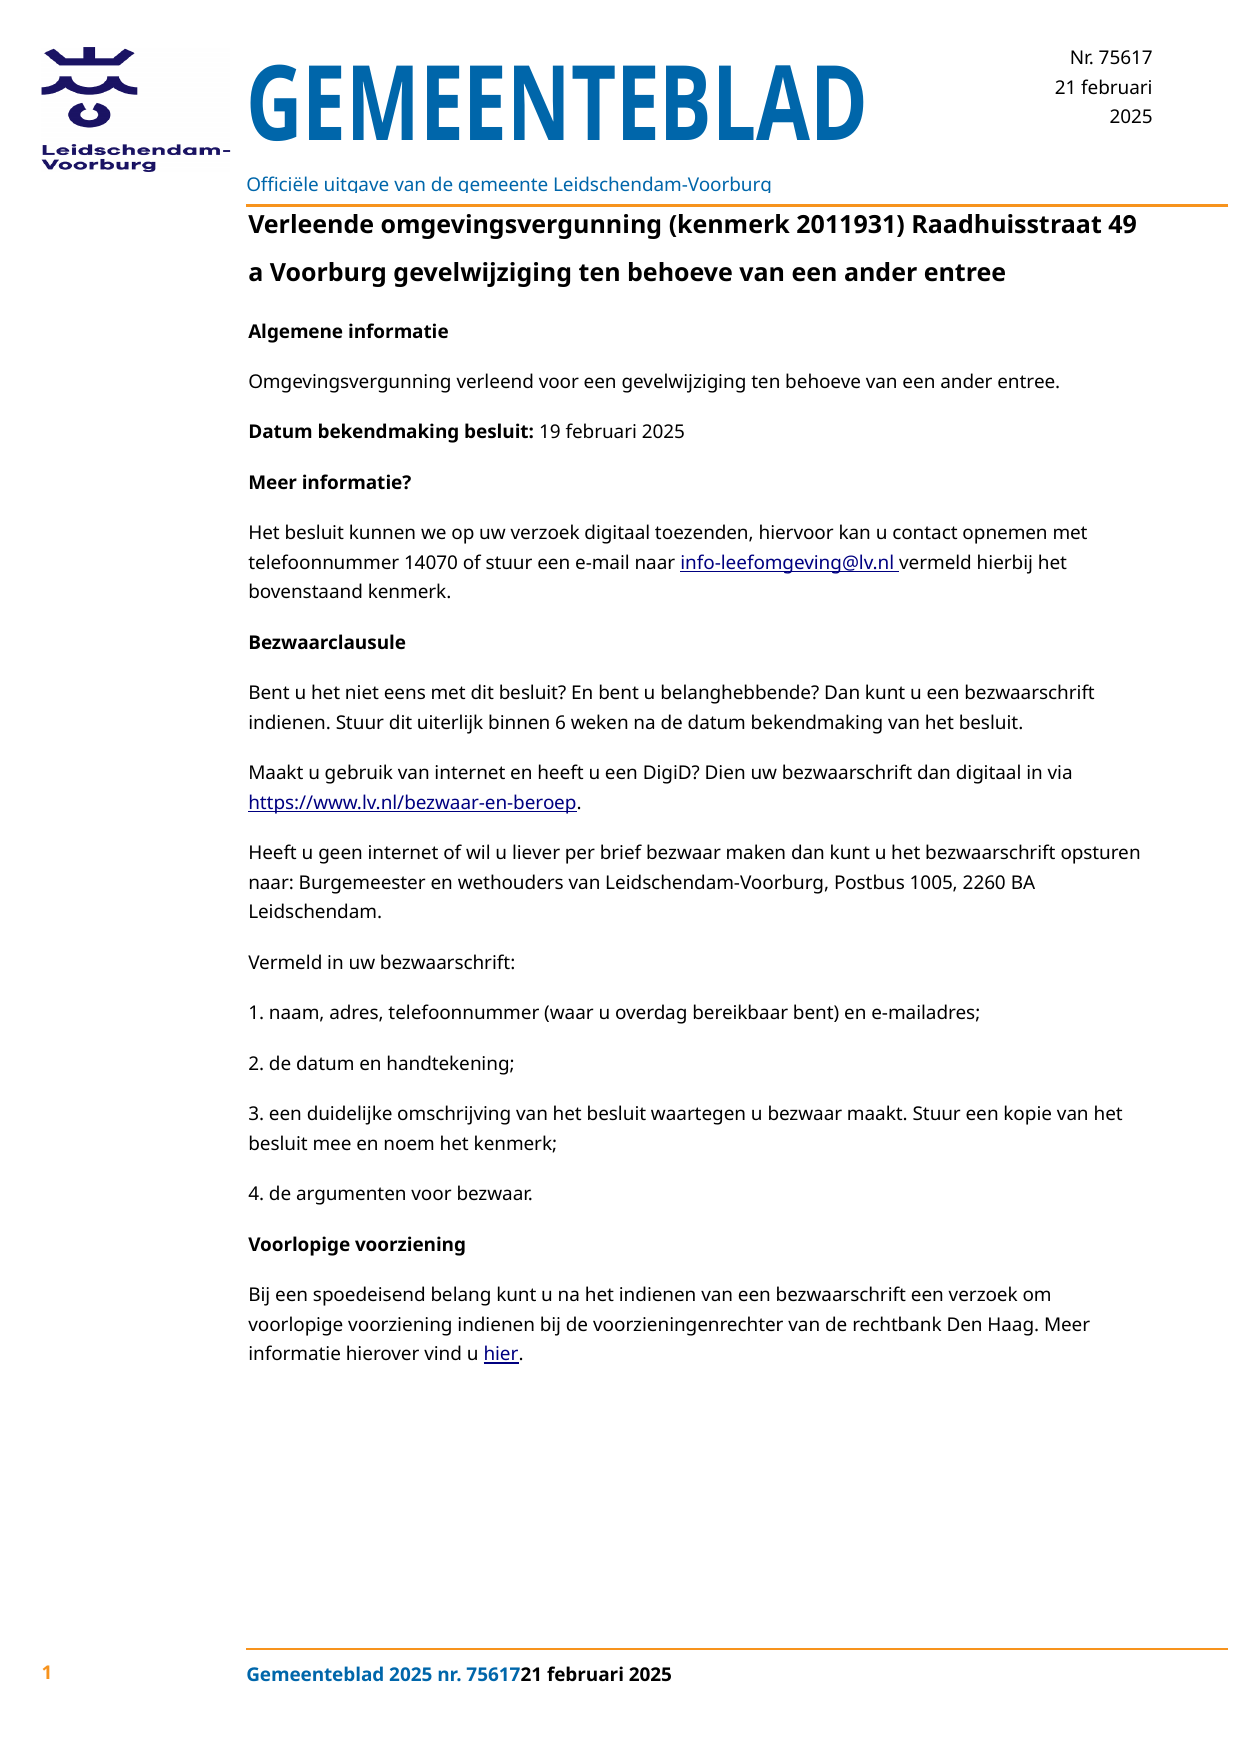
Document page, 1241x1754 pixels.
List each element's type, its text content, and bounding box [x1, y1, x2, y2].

text Bent u het niet eens met dit besluit? En bent u belanghebbende? Dan kunt u een bezwaarschrift indienen. Stuur dit uiterlijk binnen 6 weken na de datum bekendmaking van het besluit. [248, 679, 1152, 735]
text Vermeld in uw bezwaarschrift: [248, 949, 1152, 975]
text Datum bekendmaking besluit: 19 februari 2025 [248, 419, 1152, 444]
text 4. de argumenten voor bezwaar. [248, 1180, 1152, 1206]
text Bij een spoedeisend belang kunt u na het indienen van een bezwaarschrift een verzoek om voorlopige voorziening indienen bij de voorzieningenrechter van de rechtbank Den Haag. Meer informatie hierover vind u hier. [248, 1281, 1152, 1366]
text Het besluit kunnen we op uw verzoek digitaal toezenden, hiervoor kan u contact opnemen met telefoonnummer 14070 of stuur een e-mail naar info-leefomgeving@lv.nl vermeld hierbij het bovenstaand kenmerk. [248, 519, 1152, 604]
text Maakt u gebruik van internet en heeft u een DigiD? Dien uw bezwaarschrift dan digitaal in via https://www.lv.nl/bezwaar-en-beroep. [248, 759, 1152, 815]
text Heeft u geen internet of wil u liever per brief bezwaar maken dan kunt u het bezwaarschrift opsturen naar: Burgemeester en wethouders van Leidschendam-Voorburg, Postbus 1005, 2260 BA Leidschendam. [248, 839, 1152, 924]
text Omgevingsvergunning verleend voor een gevelwijziging ten behoeve van een ander entree. [248, 368, 1152, 394]
picture [41, 47, 231, 172]
text 1. naam, adres, telefoonnummer (waar u overdag bereikbaar bent) en e-mailadres; [248, 999, 1152, 1025]
text Voorlopige voorziening [248, 1231, 1152, 1257]
text Meer informatie? [248, 469, 1152, 495]
text Algemene informatie [248, 318, 1152, 344]
text 2. de datum en handtekening; [248, 1050, 1152, 1076]
text 3. een duidelijke omschrijving van het besluit waartegen u bezwaar maakt. Stuur een kopie van het besluit mee en noem het kenmerk; [248, 1100, 1152, 1156]
text Verleende omgevingsvergunning (kenmerk 2011931) Raadhuisstraat 49 a Voorburg gevelwijziging ten behoeve van een ander entree [248, 207, 1152, 288]
text Bezwaarclausule [248, 629, 1152, 655]
